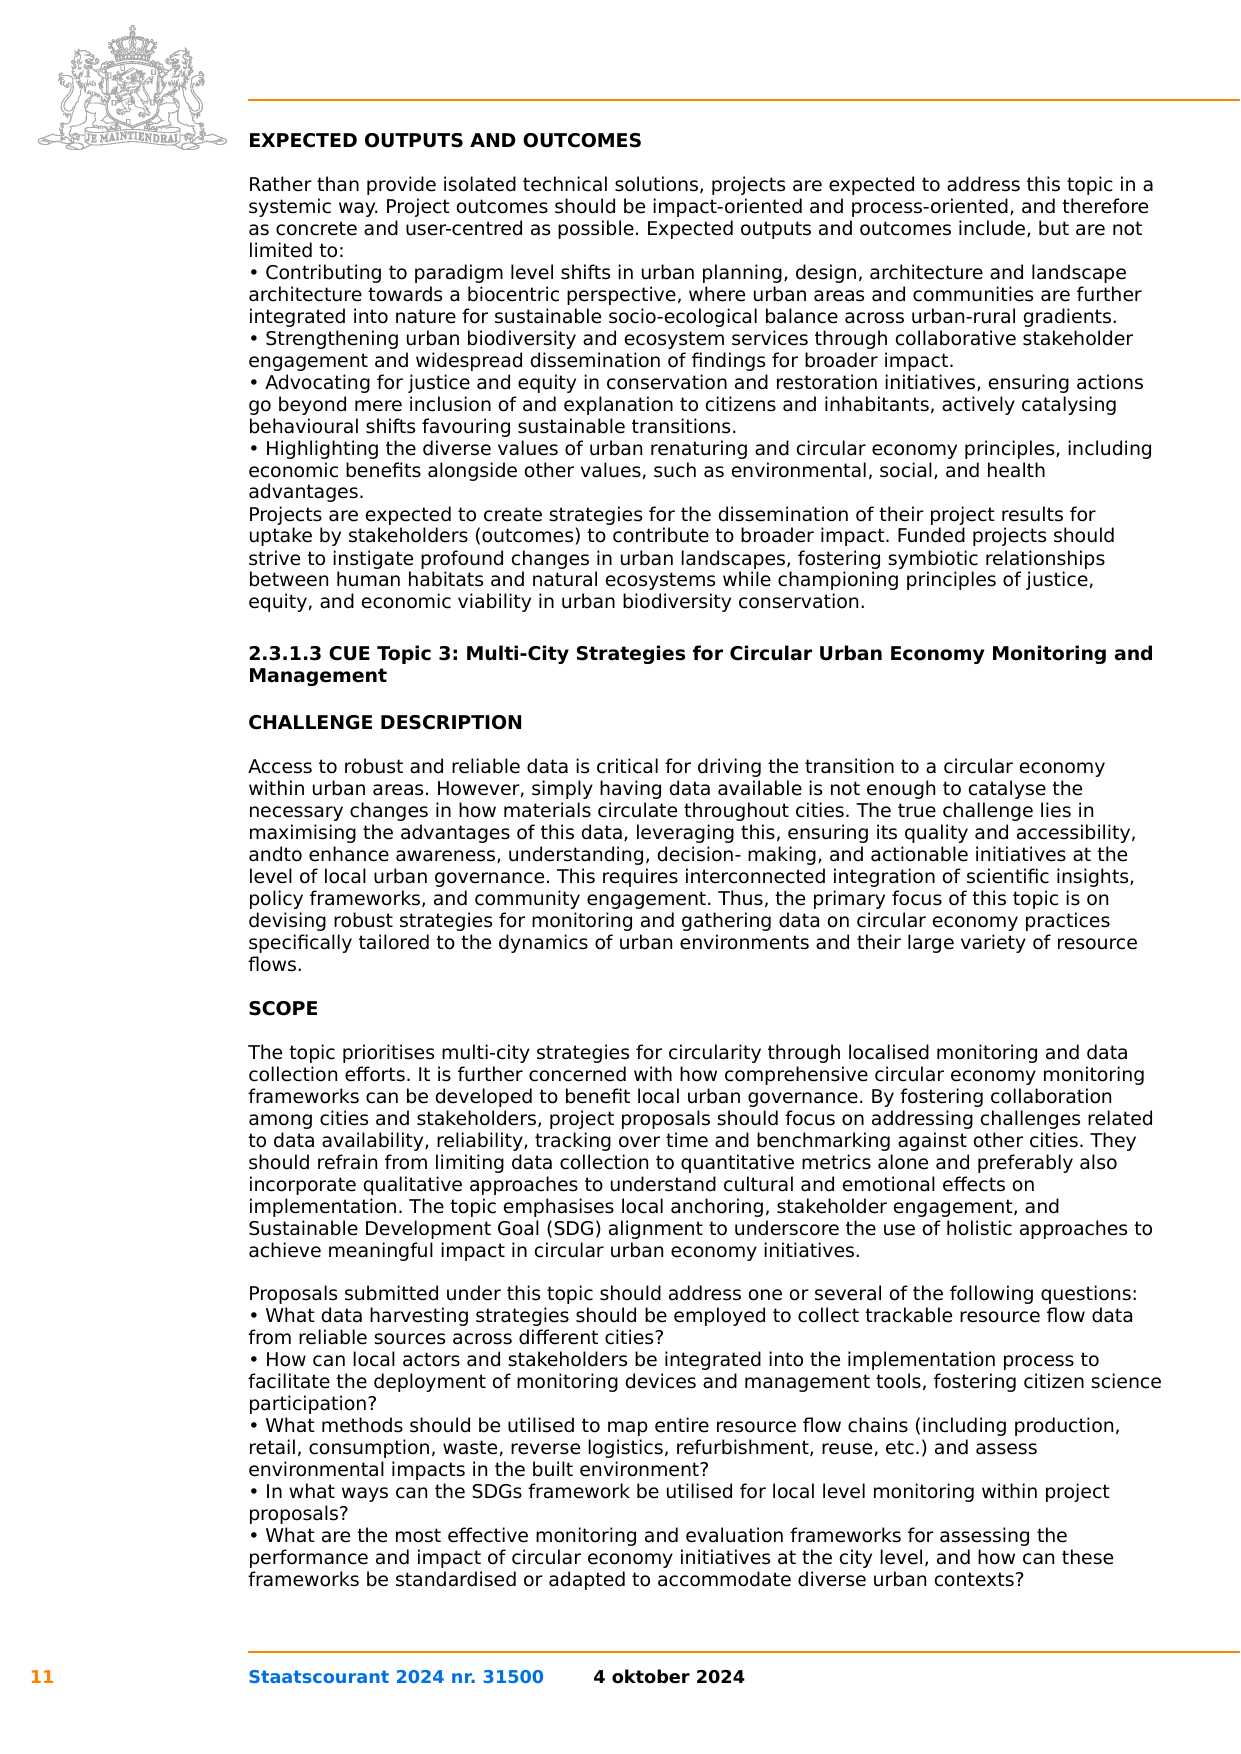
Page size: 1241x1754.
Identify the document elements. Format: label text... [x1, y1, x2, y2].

text • How can local actors and stakeholders be integrated into the implementation process to facilitate the deployment of monitoring devices and management tools, fostering citizen science participation? [248, 1349, 1163, 1415]
subtitle CHALLENGE DESCRIPTION [248, 712, 1163, 734]
text The topic prioritises multi-city strategies for circularity through localised monitoring and data collection efforts. It is further concerned with how comprehensive circular economy monitoring frameworks can be developed to benefit local urban governance. By fostering collaboration among cities and stakeholders, project proposals should focus on addressing challenges related to data availability, reliability, tracking over time and benchmarking against other cities. They should refrain from limiting data collection to quantitative metrics alone and preferably also incorporate qualitative approaches to understand cultural and emotional effects on implementation. The topic emphasises local anchoring, stakeholder engagement, and Sustainable Development Goal (SDG) alignment to underscore the use of holistic approaches to achieve meaningful impact in circular urban economy initiatives. [248, 1042, 1163, 1261]
text Proposals submitted under this topic should address one or several of the following questions: [248, 1283, 1163, 1305]
text • What are the most effective monitoring and evaluation frameworks for assessing the performance and impact of circular economy initiatives at the city level, and how can these frameworks be standardised or adapted to accommodate diverse urban contexts? [248, 1525, 1163, 1591]
text • Highlighting the diverse values of urban renaturing and circular economy principles, including economic benefits alongside other values, such as environmental, social, and health advantages. [248, 437, 1163, 503]
subtitle SCOPE [248, 998, 1163, 1020]
text Access to robust and reliable data is critical for driving the transition to a circular economy within urban areas. However, simply having data available is not enough to catalyse the necessary changes in how materials circulate throughout cities. The true challenge lies in maximising the advantages of this data, leveraging this, ensuring its quality and accessibility, andto enhance awareness, understanding, decision- making, and actionable initiatives at the level of local urban governance. This requires interconnected integration of scientific insights, policy frameworks, and community engagement. Thus, the primary focus of this topic is on devising robust strategies for monitoring and gathering data on circular economy practices specifically tailored to the dynamics of urban environments and their large variety of resource flows. [248, 756, 1163, 976]
picture [38, 25, 227, 150]
subtitle EXPECTED OUTPUTS AND OUTCOMES [248, 130, 1163, 152]
text Projects are expected to create strategies for the dissemination of their project results for uptake by stakeholders (outcomes) to contribute to broader impact. Funded projects should strive to instigate profound changes in urban landscapes, fostering symbiotic relationships between human habitats and natural ecosystems while championing principles of justice, equity, and economic viability in urban biodiversity conservation. [248, 503, 1163, 613]
text • In what ways can the SDGs framework be utilised for local level monitoring within project proposals? [248, 1481, 1163, 1525]
text • What data harvesting strategies should be employed to collect trackable resource flow data from reliable sources across different cities? [248, 1305, 1163, 1349]
subtitle 2.3.1.3 CUE Topic 3: Multi-City Strategies for Circular Urban Economy Monitoring and Management [248, 643, 1163, 687]
text • Strengthening urban biodiversity and ecosystem services through collaborative stakeholder engagement and widespread dissemination of findings for broader impact. [248, 328, 1163, 372]
text • What methods should be utilised to map entire resource flow chains (including production, retail, consumption, waste, reverse logistics, refurbishment, reuse, etc.) and assess environmental impacts in the built environment? [248, 1415, 1163, 1481]
text • Contributing to paradigm level shifts in urban planning, design, architecture and landscape architecture towards a biocentric perspective, where urban areas and communities are further integrated into nature for sustainable socio-ecological balance across urban-rural gradients. [248, 262, 1163, 328]
text • Advocating for justice and equity in conservation and restoration initiatives, ensuring actions go beyond mere inclusion of and explanation to citizens and inhabitants, actively catalysing behavioural shifts favouring sustainable transitions. [248, 372, 1163, 437]
text Rather than provide isolated technical solutions, projects are expected to address this topic in a systemic way. Project outcomes should be impact-oriented and process-oriented, and therefore as concrete and user-centred as possible. Expected outputs and outcomes include, but are not limited to: [248, 174, 1163, 262]
